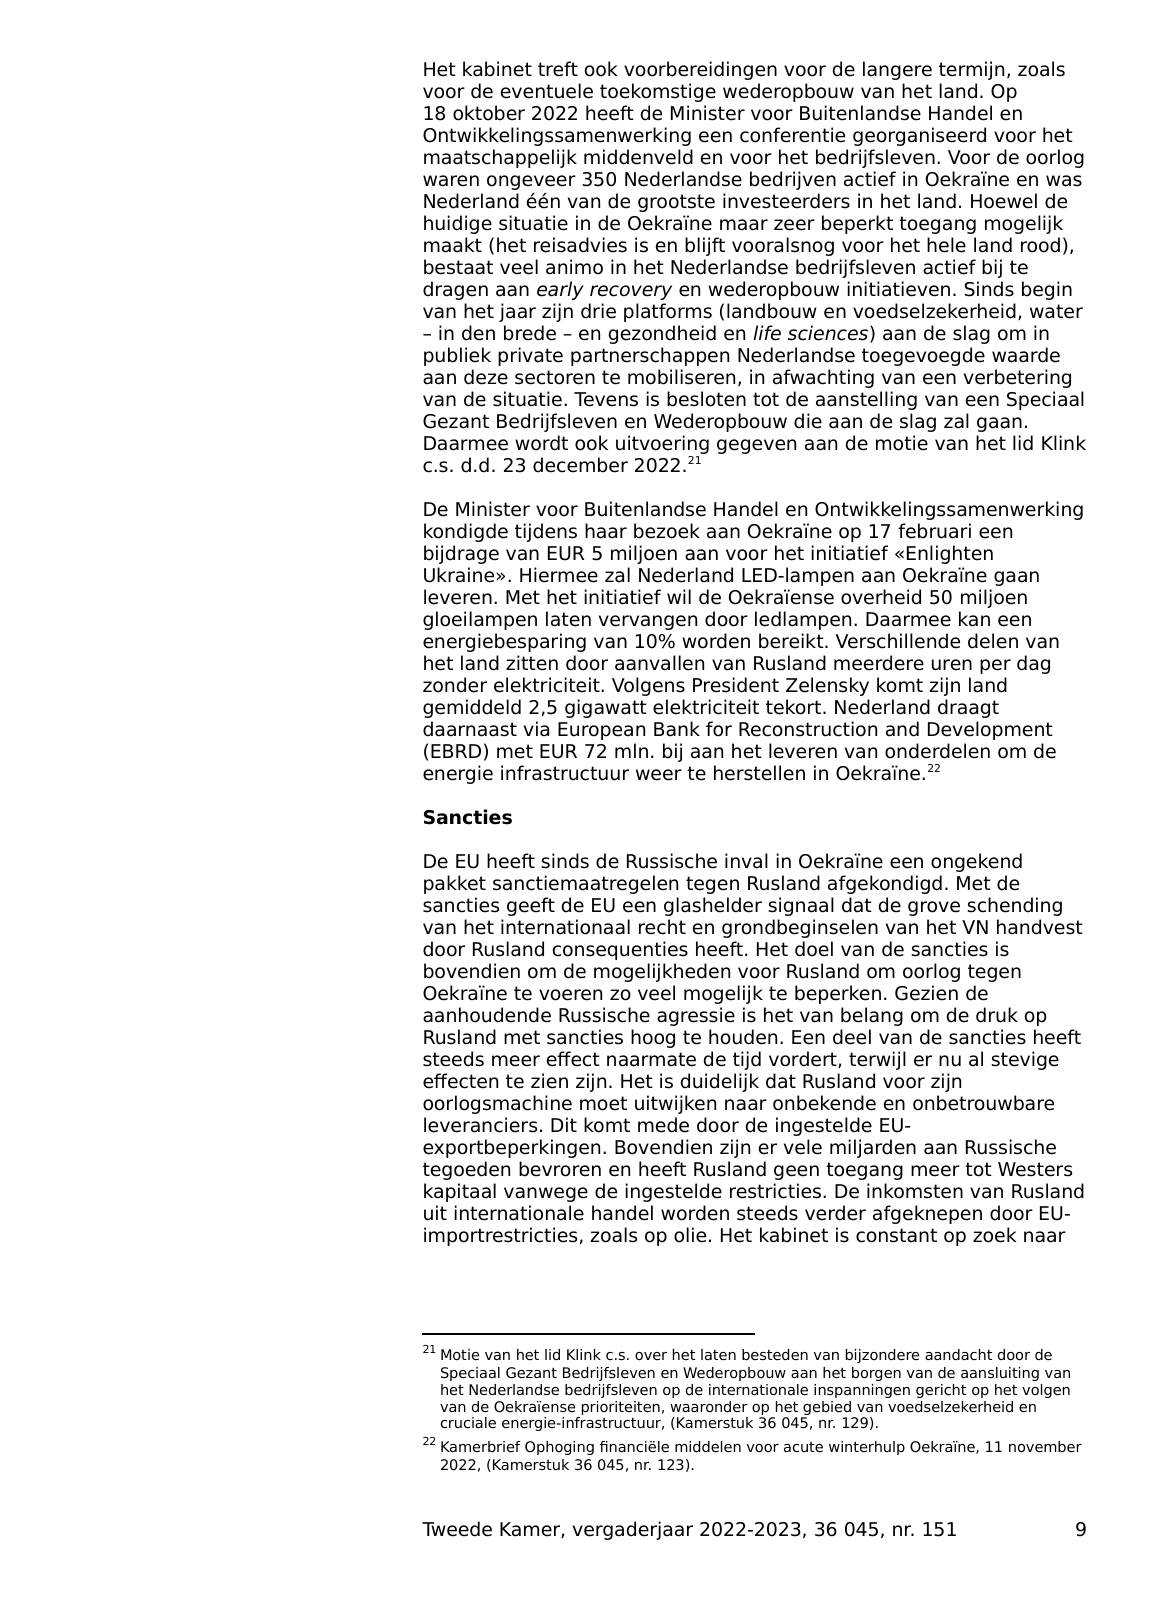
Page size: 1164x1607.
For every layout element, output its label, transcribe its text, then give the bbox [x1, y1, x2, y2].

subtitle Sancties [422, 807, 1087, 829]
text Kamerbrief Ophoging financiële middelen voor acute winterhulp Oekraïne, 11 november 2022, (Kamerstuk 36 045, nr. 123). [422, 1435, 1087, 1474]
text Motie van het lid Klink c.s. over het laten besteden van bijzondere aandacht door de Speciaal Gezant Bedrijfsleven en Wederopbouw aan het borgen van de aansluiting van het Nederlandse bedrijfsleven op de internationale inspanningen gericht op het volgen van de Oekraïense prioriteiten, waaronder op het gebied van voedselzekerheid en cruciale energie-infrastructuur, (Kamerstuk 36 045, nr. 129). [422, 1343, 1087, 1432]
text De EU heeft sinds de Russische inval in Oekraïne een ongekend pakket sanctiemaatregelen tegen Rusland afgekondigd. Met de sancties geeft de EU een glashelder signaal dat de grove schending van het internationaal recht en grondbeginselen van het VN handvest door Rusland consequenties heeft. Het doel van de sancties is bovendien om de mogelijkheden voor Rusland om oorlog tegen Oekraïne te voeren zo veel mogelijk te beperken. Gezien de aanhoudende Russische agressie is het van belang om de druk op Rusland met sancties hoog te houden. Een deel van de sancties heeft steeds meer effect naarmate de tijd vordert, terwijl er nu al stevige effecten te zien zijn. Het is duidelijk dat Rusland voor zijn oorlogsmachine moet uitwijken naar onbekende en onbetrouwbare leveranciers. Dit komt mede door de ingestelde EU-exportbeperkingen. Bovendien zijn er vele miljarden aan Russische tegoeden bevroren en heeft Rusland geen toegang meer tot Westers kapitaal vanwege de ingestelde restricties. De inkomsten van Rusland uit internationale handel worden steeds verder afgeknepen door EU-importrestricties, zoals op olie. Het kabinet is constant op zoek naar [422, 851, 1087, 1247]
text Het kabinet treft ook voorbereidingen voor de langere termijn, zoals voor de eventuele toekomstige wederopbouw van het land. Op 18 oktober 2022 heeft de Minister voor Buitenlandse Handel en Ontwikkelingssamenwerking een conferentie georganiseerd voor het maatschappelijk middenveld en voor het bedrijfsleven. Voor de oorlog waren ongeveer 350 Nederlandse bedrijven actief in Oekraïne en was Nederland één van de grootste investeerders in het land. Hoewel de huidige situatie in de Oekraïne maar zeer beperkt toegang mogelijk maakt (het reisadvies is en blijft vooralsnog voor het hele land rood), bestaat veel animo in het Nederlandse bedrijfsleven actief bij te dragen aan early recovery en wederopbouw initiatieven. Sinds begin van het jaar zijn drie platforms (landbouw en voedselzekerheid, water – in den brede – en gezondheid en life sciences) aan de slag om in publiek private partnerschappen Nederlandse toegevoegde waarde aan deze sectoren te mobiliseren, in afwachting van een verbetering van de situatie. Tevens is besloten tot de aanstelling van een Speciaal Gezant Bedrijfsleven en Wederopbouw die aan de slag zal gaan. Daarmee wordt ook uitvoering gegeven aan de motie van het lid Klink c.s. d.d. 23 december 2022. [422, 59, 1087, 477]
text De Minister voor Buitenlandse Handel en Ontwikkelingssamenwerking kondigde tijdens haar bezoek aan Oekraïne op 17 februari een bijdrage van EUR 5 miljoen aan voor het initiatief «Enlighten Ukraine». Hiermee zal Nederland LED-lampen aan Oekraïne gaan leveren. Met het initiatief wil de Oekraïense overheid 50 miljoen gloeilampen laten vervangen door ledlampen. Daarmee kan een energiebesparing van 10% worden bereikt. Verschillende delen van het land zitten door aanvallen van Rusland meerdere uren per dag zonder elektriciteit. Volgens President Zelensky komt zijn land gemiddeld 2,5 gigawatt elektriciteit tekort. Nederland draagt daarnaast via European Bank for Reconstruction and Development (EBRD) met EUR 72 mln. bij aan het leveren van onderdelen om de energie infrastructuur weer te herstellen in Oekraïne. [422, 499, 1087, 784]
